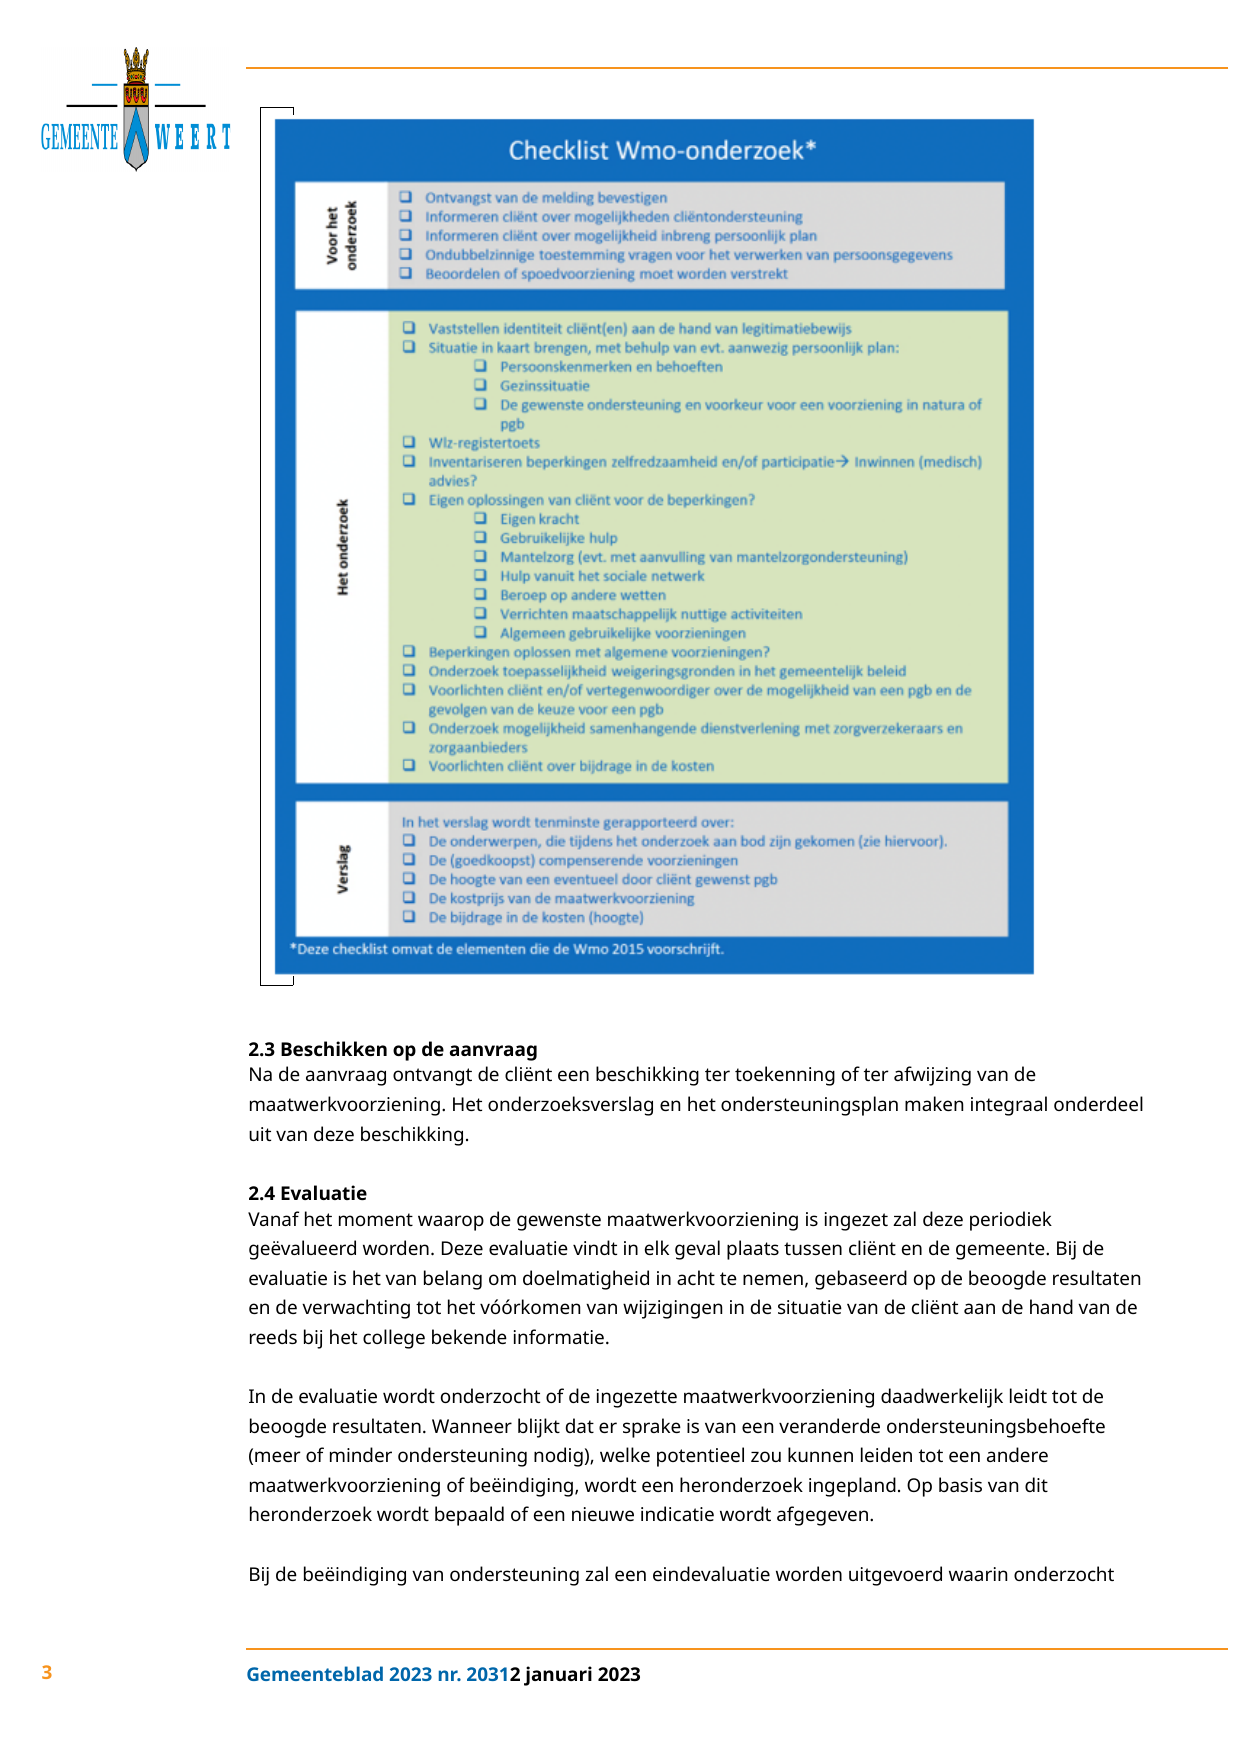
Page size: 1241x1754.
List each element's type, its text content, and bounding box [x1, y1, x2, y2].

text In de evaluatie wordt onderzocht of de ingezette maatwerkvoorziening daadwerkelijk leidt tot de beoogde resultaten. Wanneer blijkt dat er sprake is van een veranderde ondersteuningsbehoefte (meer of minder ondersteuning nodig), welke potentieel zou kunnen leiden tot een andere maatwerkvoorziening of beëindiging, wordt een heronderzoek ingepland. Op basis van dit heronderzoek wordt bepaald of een nieuwe indicatie wordt afgegeven. [248, 1383, 1152, 1527]
text Na de aanvraag ontvangt de cliënt een beschikking ter toekenning of ter afwijzing van de maatwerkvoorziening. Het onderzoeksverslag en het ondersteuningsplan maken integraal onderdeel uit van deze beschikking. [248, 1062, 1152, 1147]
text 2.3 Beschikken op de aanvraag [248, 1036, 1152, 1062]
text Bij de beëindiging van ondersteuning zal een eindevaluatie worden uitgevoerd waarin onderzocht [248, 1561, 1152, 1586]
picture [268, 115, 1037, 976]
text Vanaf het moment waarop de gewenste maatwerkvoorziening is ingezet zal deze periodiek geëvalueerd worden. Deze evaluatie vindt in elk geval plaats tussen cliënt en de gemeente. Bij de evaluatie is het van belang om doelmatigheid in acht te nemen, gebaseerd op de beoogde resultaten en de verwachting tot het vóórkomen van wijzigingen in de situatie van de cliënt aan de hand van de reeds bij het college bekende informatie. [248, 1206, 1152, 1350]
picture [41, 47, 231, 172]
text 2.4 Evaluatie [248, 1180, 1152, 1206]
